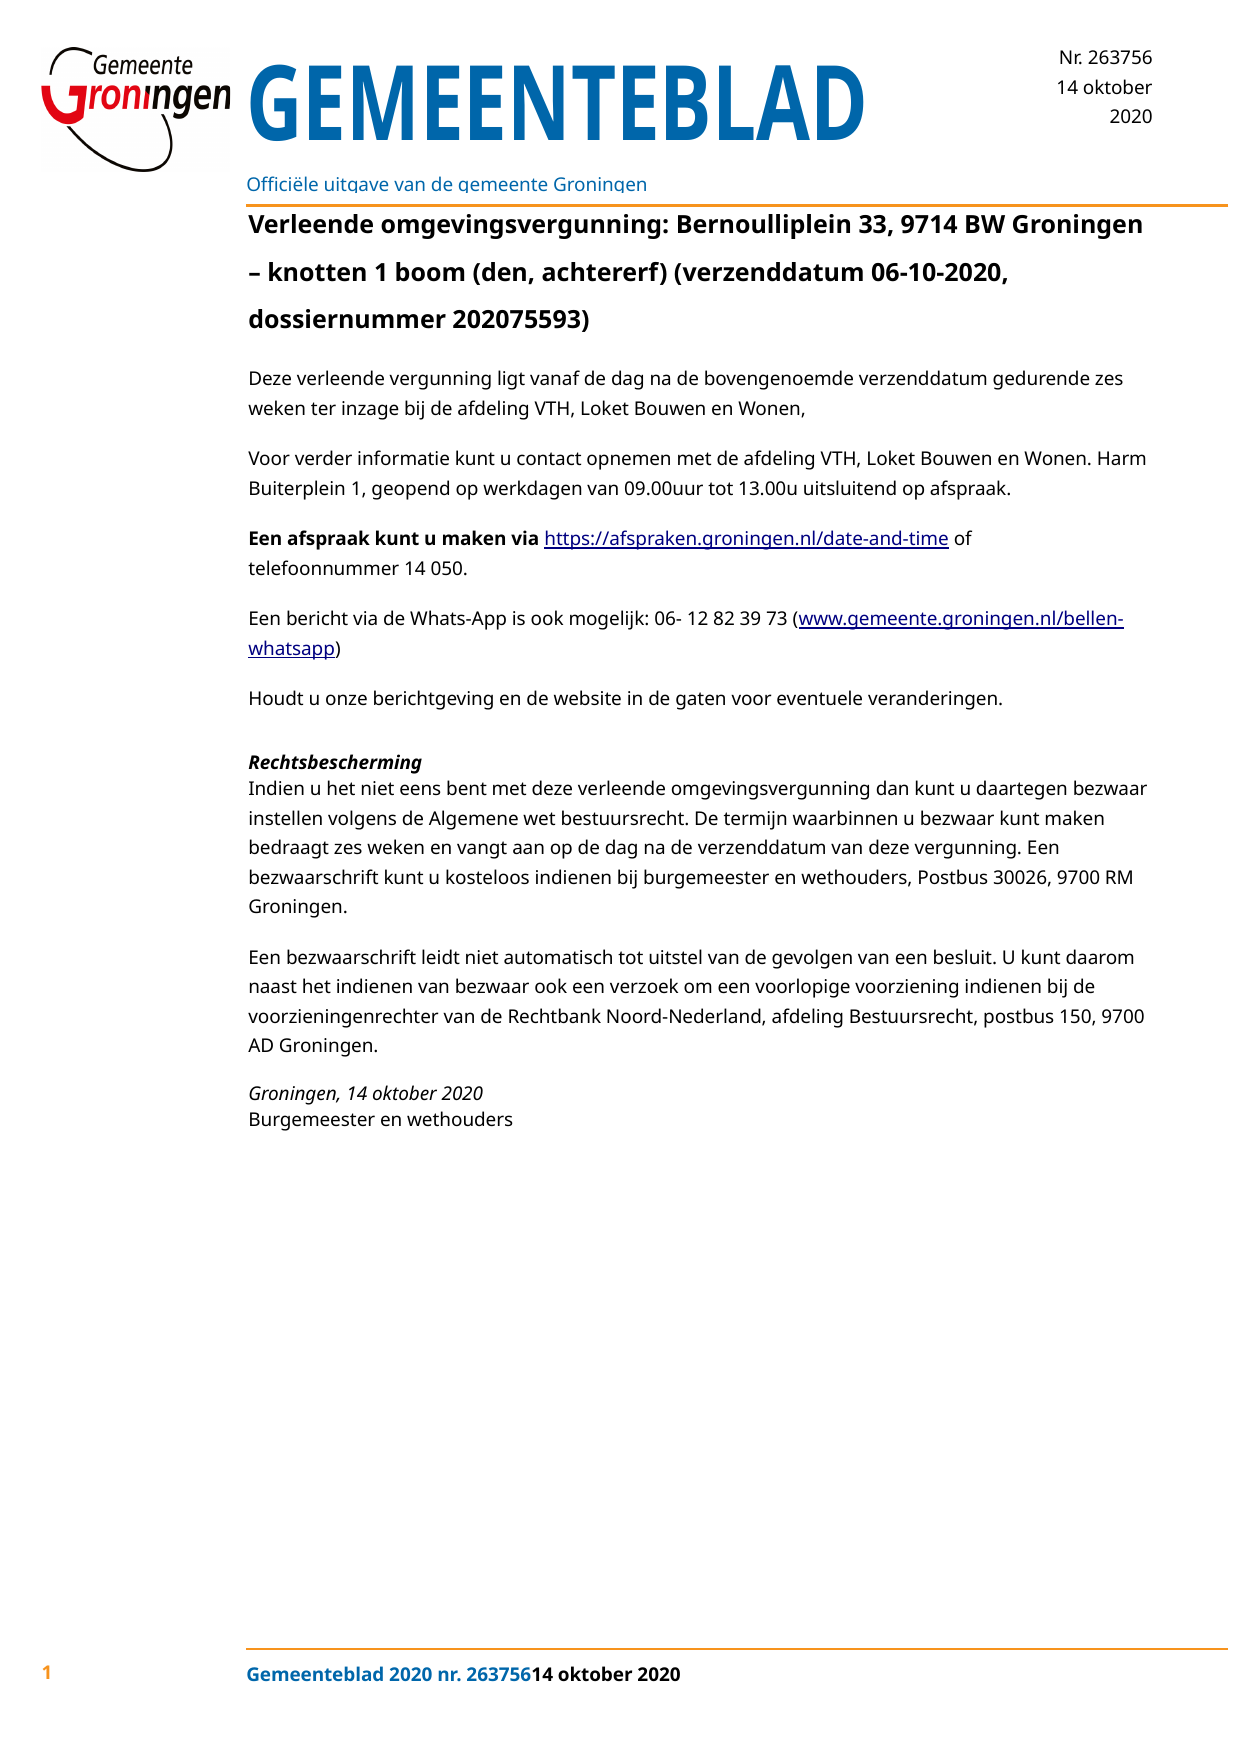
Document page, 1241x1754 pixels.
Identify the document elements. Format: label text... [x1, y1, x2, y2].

text Een bezwaarschrift leidt niet automatisch tot uitstel van de gevolgen van een besluit. U kunt daarom naast het indienen van bezwaar ook een verzoek om een voorlopige voorziening indienen bij de voorzieningenrechter van de Rechtbank Noord-Nederland, afdeling Bestuursrecht, postbus 150, 9700 AD Groningen. [248, 944, 1152, 1058]
text Burgemeester en wethouders [248, 1106, 1152, 1132]
text Voor verder informatie kunt u contact opnemen met de afdeling VTH, Loket Bouwen en Wonen. Harm Buiterplein 1, geopend op werkdagen van 09.00uur tot 13.00u uitsluitend op afspraak. [248, 446, 1152, 501]
text Verleende omgevingsvergunning: Bernoulliplein 33, 9714 BW Groningen – knotten 1 boom (den, achtererf) (verzenddatum 06-10-2020, dossiernummer 202075593) [248, 207, 1152, 336]
text Een bericht via de Whats-App is ook mogelijk: 06- 12 82 39 73 (www.gemeente.groningen.nl/bellen-whatsapp) [248, 606, 1152, 661]
text Houdt u onze berichtgeving en de website in de gaten voor eventuele veranderingen. [248, 686, 1152, 711]
text Rechtsbescherming [248, 749, 1152, 775]
text Groningen, 14 oktober 2020 [248, 1081, 1152, 1106]
text Deze verleende vergunning ligt vanaf de dag na de bovengenoemde verzenddatum gedurende zes weken ter inzage bij de afdeling VTH, Loket Bouwen en Wonen, [248, 366, 1152, 421]
text Een afspraak kunt u maken via https://afspraken.groningen.nl/date-and-time of telefoonnummer 14 050. [248, 526, 1152, 581]
text Indien u het niet eens bent met deze verleende omgevingsvergunning dan kunt u daartegen bezwaar instellen volgens de Algemene wet bestuursrecht. De termijn waarbinnen u bezwaar kunt maken bedraagt zes weken en vangt aan op de dag na de verzenddatum van deze vergunning. Een bezwaarschrift kunt u kosteloos indienen bij burgemeester en wethouders, Postbus 30026, 9700 RM Groningen. [248, 775, 1152, 919]
picture [41, 47, 231, 172]
